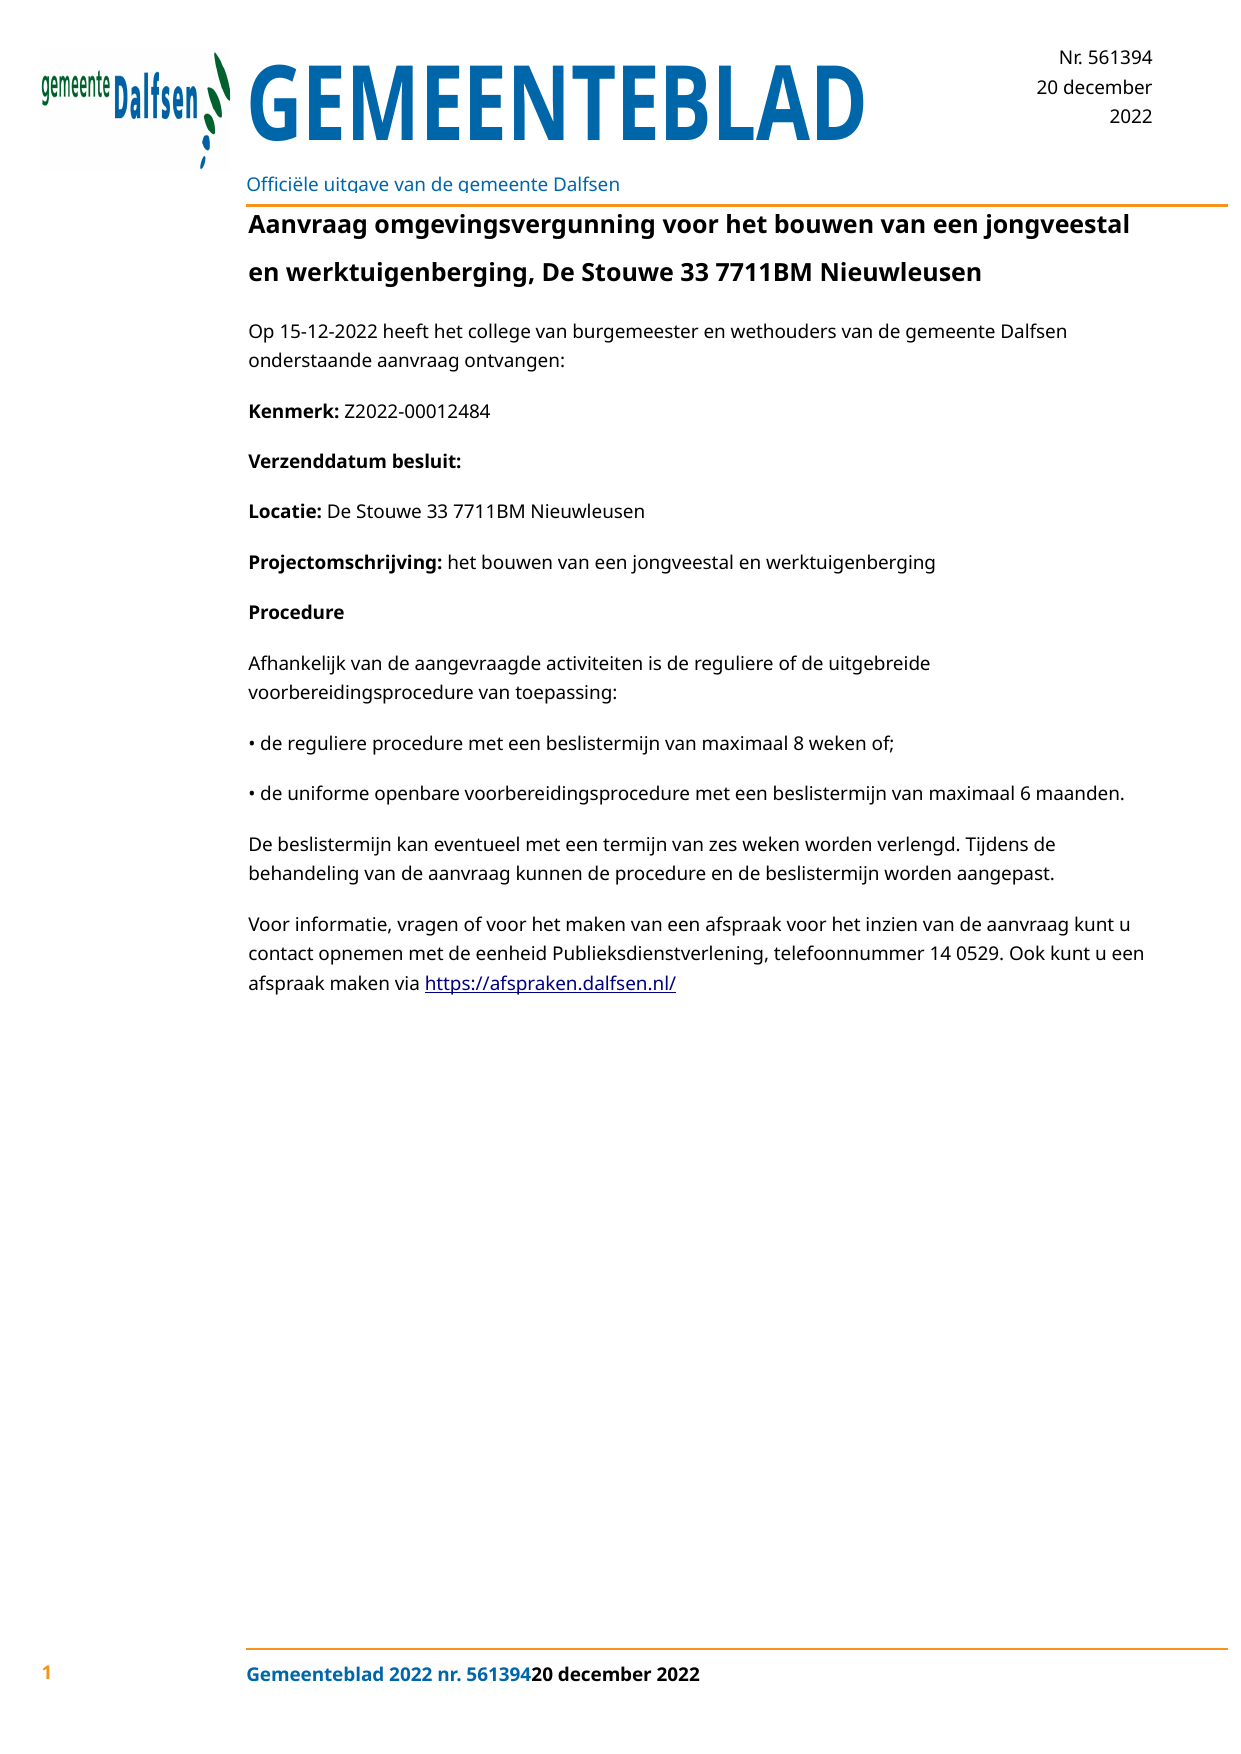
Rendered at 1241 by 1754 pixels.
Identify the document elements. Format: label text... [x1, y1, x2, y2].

picture [41, 47, 231, 172]
text • de uniforme openbare voorbereidingsprocedure met een beslistermijn van maximaal 6 maanden. [248, 780, 1152, 806]
text Op 15-12-2022 heeft het college van burgemeester en wethouders van de gemeente Dalfsen onderstaande aanvraag ontvangen: [248, 318, 1152, 373]
text De beslistermijn kan eventueel met een termijn van zes weken worden verlengd. Tijdens de behandeling van de aanvraag kunnen de procedure en de beslistermijn worden aangepast. [248, 831, 1152, 886]
text Procedure [248, 599, 1152, 625]
text Locatie: De Stouwe 33 7711BM Nieuwleusen [248, 499, 1152, 524]
text Projectomschrijving: het bouwen van een jongveestal en werktuigenberging [248, 549, 1152, 575]
text Aanvraag omgevingsvergunning voor het bouwen van een jongveestal en werktuigenberging, De Stouwe 33 7711BM Nieuwleusen [248, 207, 1152, 288]
text Voor informatie, vragen of voor het maken van een afspraak voor het inzien van de aanvraag kunt u contact opnemen met de eenheid Publieksdienstverlening, telefoonnummer 14 0529. Ook kunt u een afspraak maken via https://afspraken.dalfsen.nl/ [248, 911, 1152, 996]
text Afhankelijk van de aangevraagde activiteiten is de reguliere of de uitgebreide voorbereidingsprocedure van toepassing: [248, 650, 1152, 705]
text • de reguliere procedure met een beslistermijn van maximaal 8 weken of; [248, 730, 1152, 756]
text Kenmerk: Z2022-00012484 [248, 398, 1152, 424]
text Verzenddatum besluit: [248, 448, 1152, 474]
